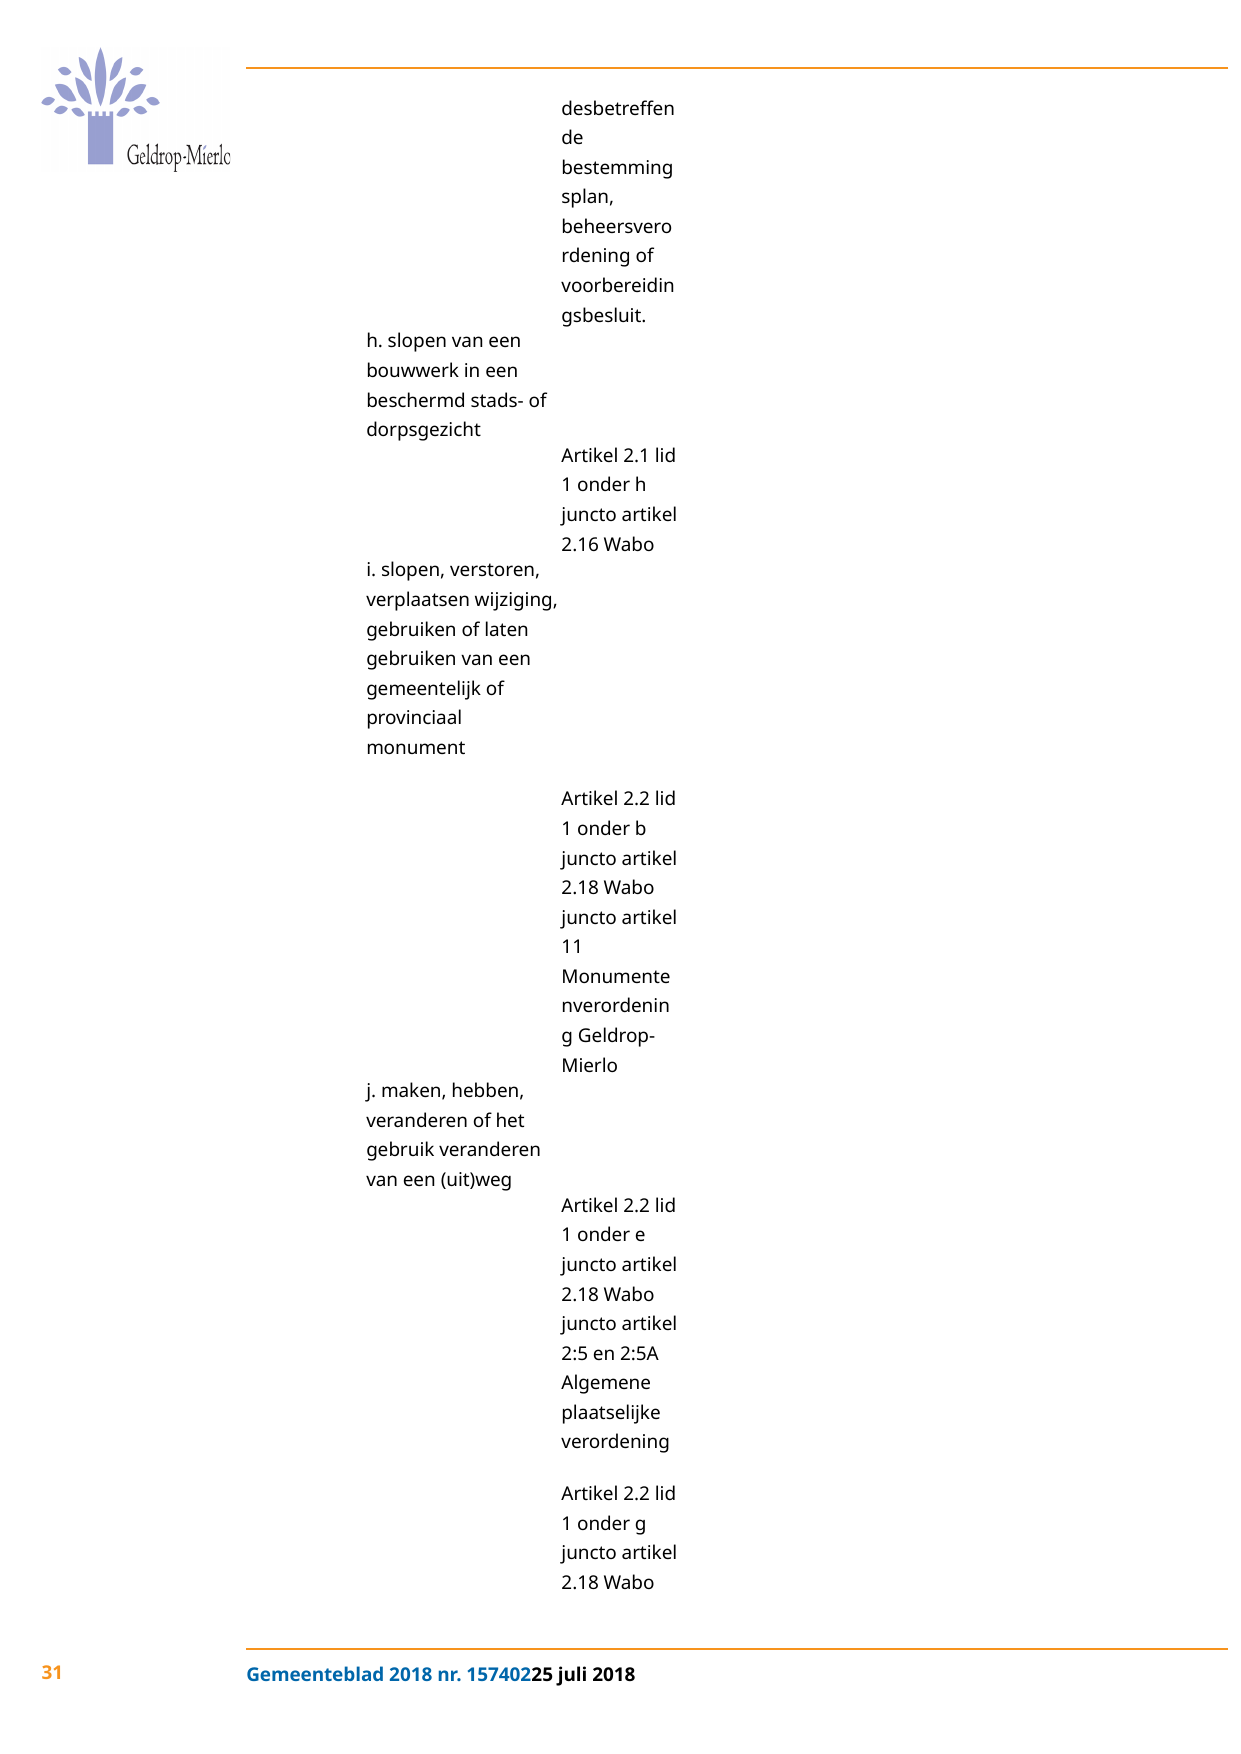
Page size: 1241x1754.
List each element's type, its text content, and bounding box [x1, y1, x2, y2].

table_cell [679, 1192, 797, 1454]
table_cell [1034, 1454, 1152, 1480]
table_cell [679, 328, 797, 442]
table_cell Artikel 2.1 lid 1 onder h juncto artikel 2.16 Wabo [561, 442, 679, 557]
table_cell [248, 442, 366, 557]
table_cell [1034, 1078, 1152, 1192]
table_cell [679, 1078, 797, 1192]
table_cell [915, 786, 1033, 1077]
table_cell [248, 328, 366, 442]
table_cell [248, 1192, 366, 1454]
table_cell Artikel 2.2 lid 1 onder b juncto artikel 2.18 Wabo juncto artikel 11 Monumentenverordening Geldrop-Mierlo [561, 786, 679, 1077]
table_cell [915, 557, 1033, 760]
table_cell [679, 760, 797, 786]
table_cell [366, 1192, 561, 1454]
table_cell [248, 760, 366, 786]
table_cell [561, 328, 679, 442]
table_cell [1034, 786, 1152, 1077]
table_cell [248, 1078, 366, 1192]
table_cell [366, 1480, 561, 1594]
table_cell [366, 1454, 561, 1480]
table_cell [366, 786, 561, 1077]
table_cell [797, 95, 915, 328]
table_cell [1034, 95, 1152, 328]
table_cell Artikel 2.2 lid 1 onder e juncto artikel 2.18 Wabo juncto artikel 2:5 en 2:5A Algemene plaatselijke verordening [561, 1192, 679, 1454]
table_cell [1034, 328, 1152, 442]
table_cell [679, 442, 797, 557]
table_cell [797, 786, 915, 1077]
table_cell [1034, 442, 1152, 557]
table_cell [797, 1454, 915, 1480]
table_cell [797, 1192, 915, 1454]
table_cell [679, 786, 797, 1077]
table_cell desbetreffende bestemmingsplan, beheersverordening of voorbereidingsbesluit. [561, 95, 679, 328]
table_cell [679, 557, 797, 760]
table_cell [915, 1480, 1033, 1594]
table_cell [1034, 1192, 1152, 1454]
picture [41, 47, 231, 172]
table_cell [1034, 1480, 1152, 1594]
table_cell [679, 95, 797, 328]
table_cell [915, 95, 1033, 328]
table_cell [561, 1454, 679, 1480]
table_cell [366, 95, 561, 328]
table_cell [248, 1480, 366, 1594]
table_cell [915, 1192, 1033, 1454]
table_cell [797, 760, 915, 786]
table_cell [797, 557, 915, 760]
table_cell [1034, 760, 1152, 786]
table_cell [679, 1480, 797, 1594]
table_cell [366, 760, 561, 786]
table_cell [915, 760, 1033, 786]
table_cell i. slopen, verstoren, verplaatsen wijziging, gebruiken of laten gebruiken van een gemeentelijk of provinciaal monument [366, 557, 561, 760]
table_cell [915, 328, 1033, 442]
table_cell [561, 760, 679, 786]
table_cell Artikel 2.2 lid 1 onder g juncto artikel 2.18 Wabo [561, 1480, 679, 1594]
table_cell [679, 1454, 797, 1480]
table_cell [248, 786, 366, 1077]
table_cell j. maken, hebben, veranderen of het gebruik veranderen van een (uit)weg [366, 1078, 561, 1192]
table_cell [248, 557, 366, 760]
table_cell [366, 442, 561, 557]
table_cell [797, 1078, 915, 1192]
table_cell [248, 95, 366, 328]
table_cell [915, 1454, 1033, 1480]
table_cell h. slopen van een bouwwerk in een beschermd stads- of dorpsgezicht [366, 328, 561, 442]
table_cell [797, 442, 915, 557]
table_cell [915, 1078, 1033, 1192]
table_cell [248, 1454, 366, 1480]
table_cell [797, 1480, 915, 1594]
table_cell [561, 1078, 679, 1192]
table_cell [561, 557, 679, 760]
table_cell [915, 442, 1033, 557]
table_cell [797, 328, 915, 442]
table_cell [1034, 557, 1152, 760]
